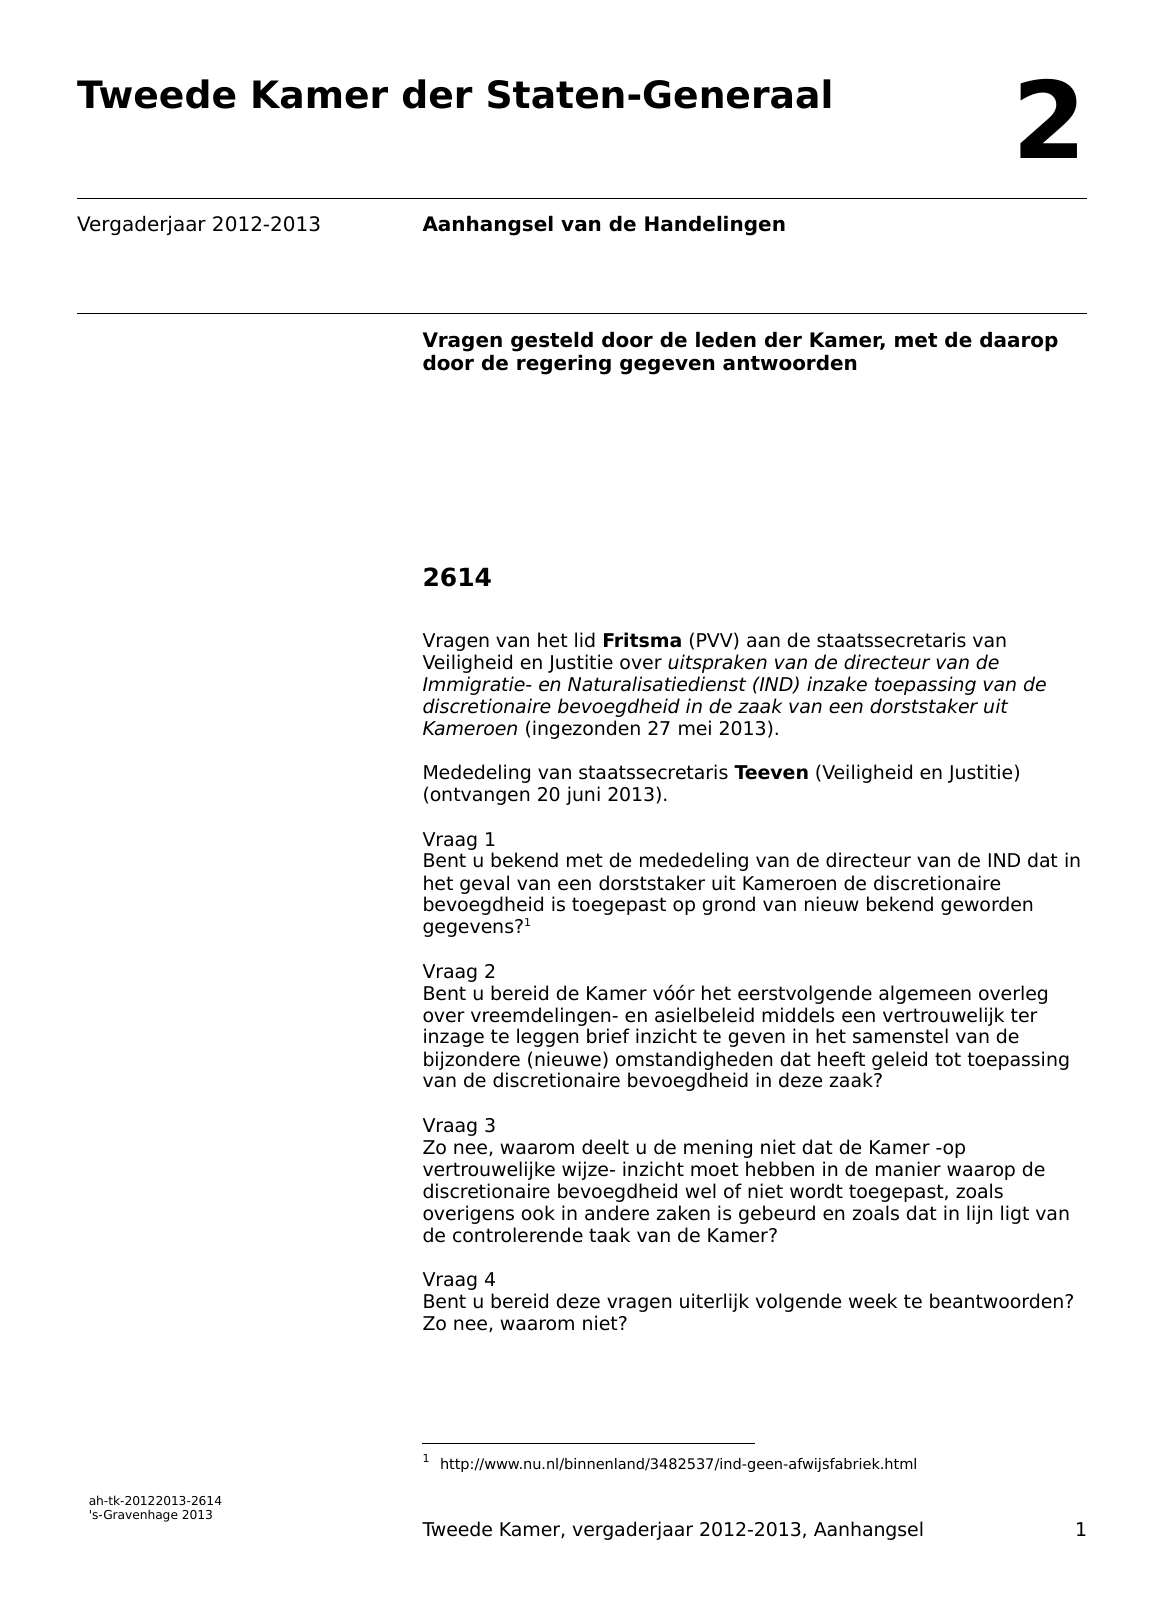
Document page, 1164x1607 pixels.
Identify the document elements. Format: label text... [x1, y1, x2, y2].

text Zo nee, waarom deelt u de mening niet dat de Kamer -op vertrouwelijke wijze- inzicht moet hebben in de manier waarop de discretionaire bevoegdheid wel of niet wordt toegepast, zoals overigens ook in andere zaken is gebeurd en zoals dat in lijn ligt van de controlerende taak van de Kamer? [422, 1137, 1087, 1246]
table_header 2 [886, 59, 1087, 198]
text Vragen van het lid Fritsma (PVV) aan de staatssecretaris van Veiligheid en Justitie over uitspraken van de directeur van de Immigratie- en Naturalisatiedienst (IND) inzake toepassing van de discretionaire bevoegdheid in de zaak van een dorststaker uit Kameroen (ingezonden 27 mei 2013). [422, 630, 1087, 740]
table_cell Aanhangsel van de Handelingen [422, 199, 1087, 313]
table_cell Vragen gesteld door de leden der Kamer, met de daarop door de regering gegeven antwoorden [422, 314, 1087, 375]
text Vraag 1 [422, 828, 1087, 850]
table_header Tweede Kamer der Staten-Generaal [77, 59, 886, 198]
table_cell [77, 314, 422, 375]
text 's-Gravenhage 2013 [88, 1508, 323, 1522]
text Vraag 2 [422, 961, 1087, 982]
text 2614 [422, 563, 1087, 592]
text Bent u bekend met de mededeling van de directeur van de IND dat in het geval van een dorststaker uit Kameroen de discretionaire bevoegdheid is toegepast op grond van nieuw bekend geworden gegevens? [422, 850, 1087, 938]
text Vraag 4 [422, 1269, 1087, 1291]
table_cell Vergaderjaar 2012-2013 [77, 199, 422, 313]
text Bent u bereid deze vragen uiterlijk volgende week te beantwoorden? Zo nee, waarom niet? [422, 1291, 1087, 1334]
text Mededeling van staatssecretaris Teeven (Veiligheid en Justitie) (ontvangen 20 juni 2013). [422, 762, 1087, 806]
text Vraag 3 [422, 1114, 1087, 1137]
text Bent u bereid de Kamer vóór het eerstvolgende algemeen overleg over vreemdelingen- en asielbeleid middels een vertrouwelijk ter inzage te leggen brief inzicht te geven in het samenstel van de bijzondere (nieuwe) omstandigheden dat heeft geleid tot toepassing van de discretionaire bevoegdheid in deze zaak? [422, 982, 1087, 1092]
text ah-tk-20122013-2614 [88, 1494, 323, 1508]
text http://www.nu.nl/binnenland/3482537/ind-geen-afwijsfabriek.html [422, 1452, 1087, 1474]
